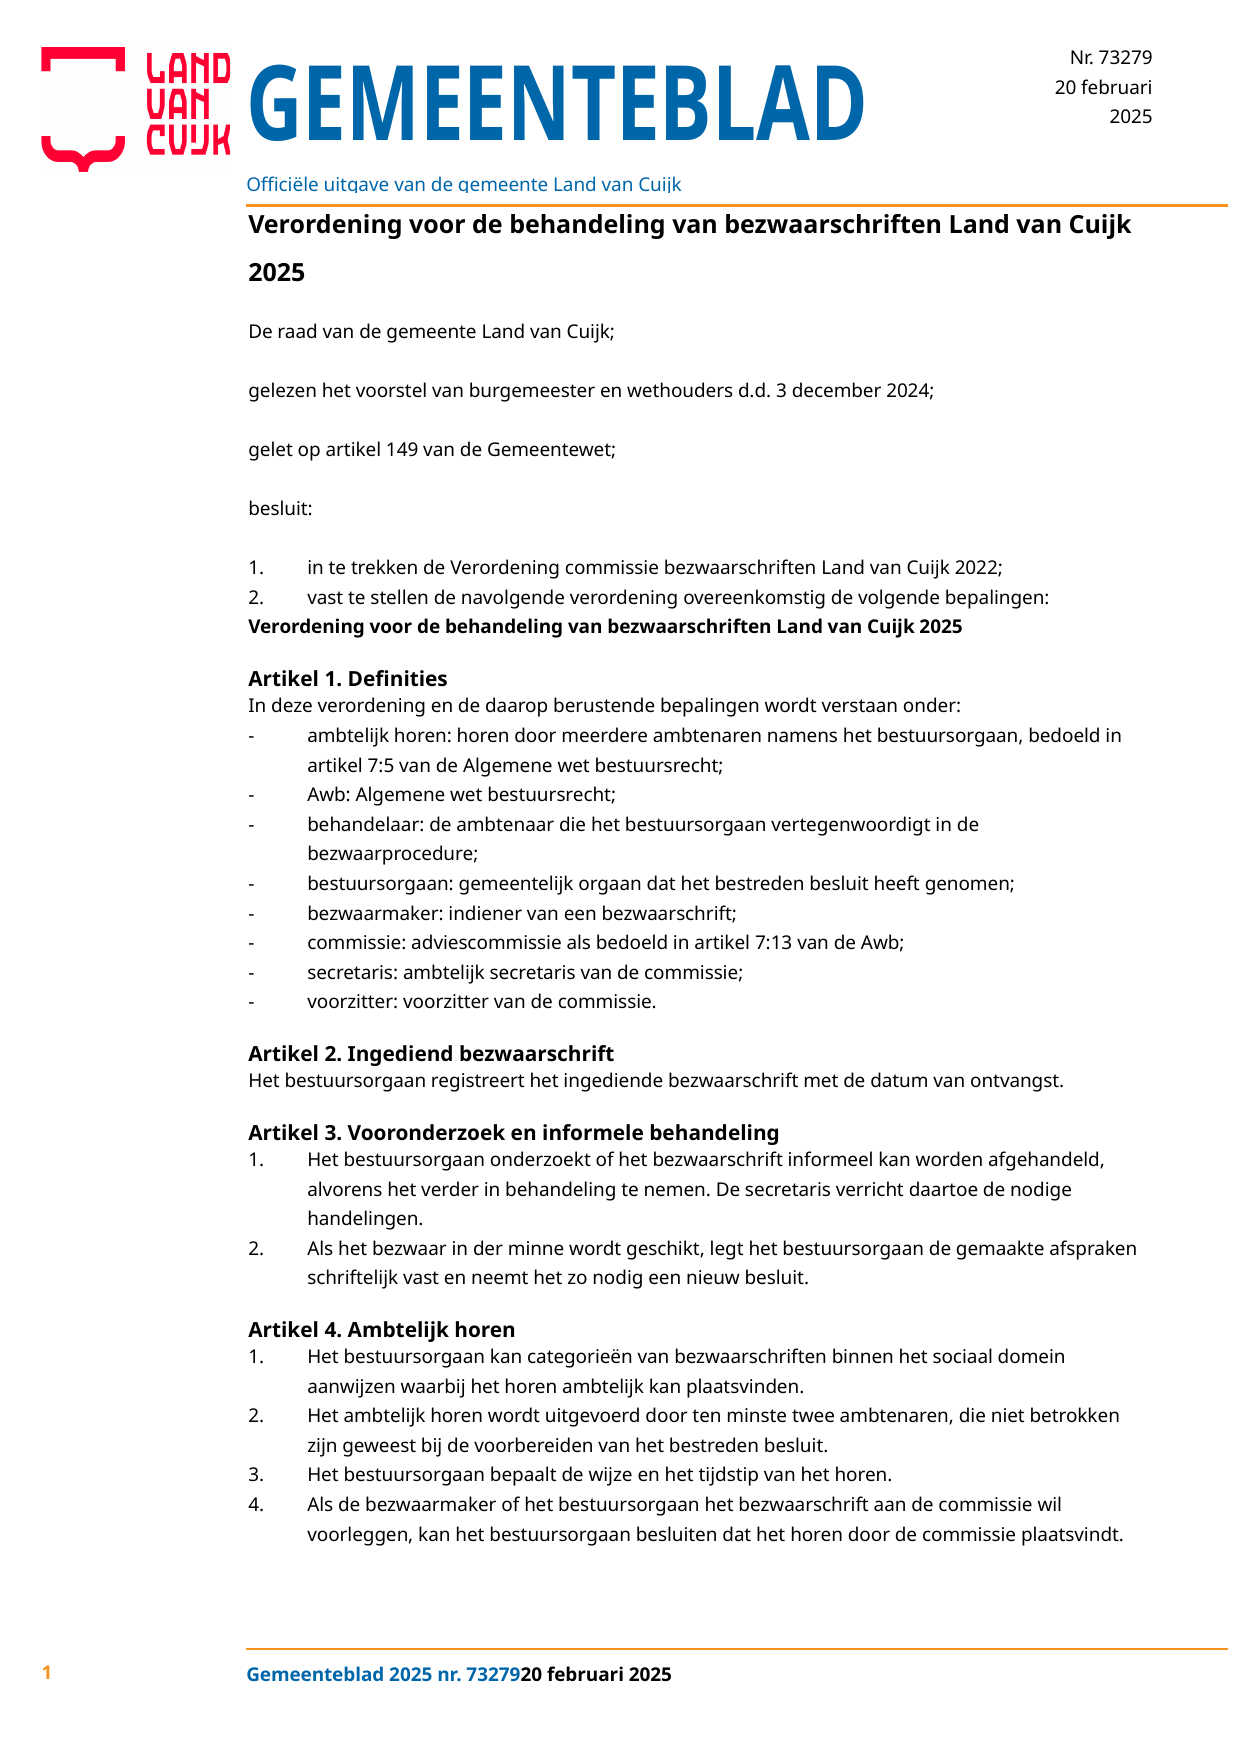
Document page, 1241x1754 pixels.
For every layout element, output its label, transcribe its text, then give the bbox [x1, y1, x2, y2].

text Artikel 1. Definities [248, 664, 1152, 693]
text Verordening voor de behandeling van bezwaarschriften Land van Cuijk 2025 [248, 614, 1152, 639]
text gelezen het voorstel van burgemeester en wethouders d.d. 3 december 2024; [248, 377, 1152, 403]
list voorzitter: voorzitter van de commissie. [248, 988, 1152, 1014]
list Het bestuursorgaan bepaalt de wijze en het tijdstip van het horen. [248, 1462, 1152, 1487]
text Het bestuursorgaan registreert het ingediende bezwaarschrift met de datum van ontvangst. [248, 1067, 1152, 1093]
list vast te stellen de navolgende verordening overeenkomstig de volgende bepalingen: [248, 584, 1152, 610]
text In deze verordening en de daarop berustende bepalingen wordt verstaan onder: [248, 693, 1152, 718]
list Als de bezwaarmaker of het bestuursorgaan het bezwaarschrift aan de commissie wil voorleggen, kan het bestuursorgaan besluiten dat het horen door de commissie plaatsvindt. [248, 1491, 1152, 1547]
text Verordening voor de behandeling van bezwaarschriften Land van Cuijk 2025 [248, 207, 1152, 288]
text besluit: [248, 495, 1152, 521]
list Het ambtelijk horen wordt uitgevoerd door ten minste twee ambtenaren, die niet betrokken zijn geweest bij de voorbereiden van het bestreden besluit. [248, 1402, 1152, 1458]
text gelet op artikel 149 van de Gemeentewet; [248, 436, 1152, 462]
list Awb: Algemene wet bestuursrecht; [248, 781, 1152, 807]
picture [41, 47, 231, 172]
text De raad van de gemeente Land van Cuijk; [248, 318, 1152, 344]
list Het bestuursorgaan onderzoekt of het bezwaarschrift informeel kan worden afgehandeld, alvorens het verder in behandeling te nemen. De secretaris verricht daartoe de nodige handelingen. [248, 1146, 1152, 1231]
list Het bestuursorgaan kan categorieën van bezwaarschriften binnen het sociaal domein aanwijzen waarbij het horen ambtelijk kan plaatsvinden. [248, 1343, 1152, 1399]
list in te trekken de Verordening commissie bezwaarschriften Land van Cuijk 2022; [248, 554, 1152, 580]
text Artikel 3. Vooronderzoek en informele behandeling [248, 1118, 1152, 1146]
list bezwaarmaker: indiener van een bezwaarschrift; [248, 900, 1152, 925]
list secretaris: ambtelijk secretaris van de commissie; [248, 959, 1152, 984]
list commissie: adviescommissie als bedoeld in artikel 7:13 van de Awb; [248, 929, 1152, 955]
text Artikel 2. Ingediend bezwaarschrift [248, 1039, 1152, 1067]
list bestuursorgaan: gemeentelijk orgaan dat het bestreden besluit heeft genomen; [248, 870, 1152, 896]
list ambtelijk horen: horen door meerdere ambtenaren namens het bestuursorgaan, bedoeld in artikel 7:5 van de Algemene wet bestuursrecht; [248, 722, 1152, 777]
list behandelaar: de ambtenaar die het bestuursorgaan vertegenwoordigt in de bezwaarprocedure; [248, 811, 1152, 866]
list Als het bezwaar in der minne wordt geschikt, legt het bestuursorgaan de gemaakte afspraken schriftelijk vast en neemt het zo nodig een nieuw besluit. [248, 1235, 1152, 1290]
text Artikel 4. Ambtelijk horen [248, 1315, 1152, 1343]
